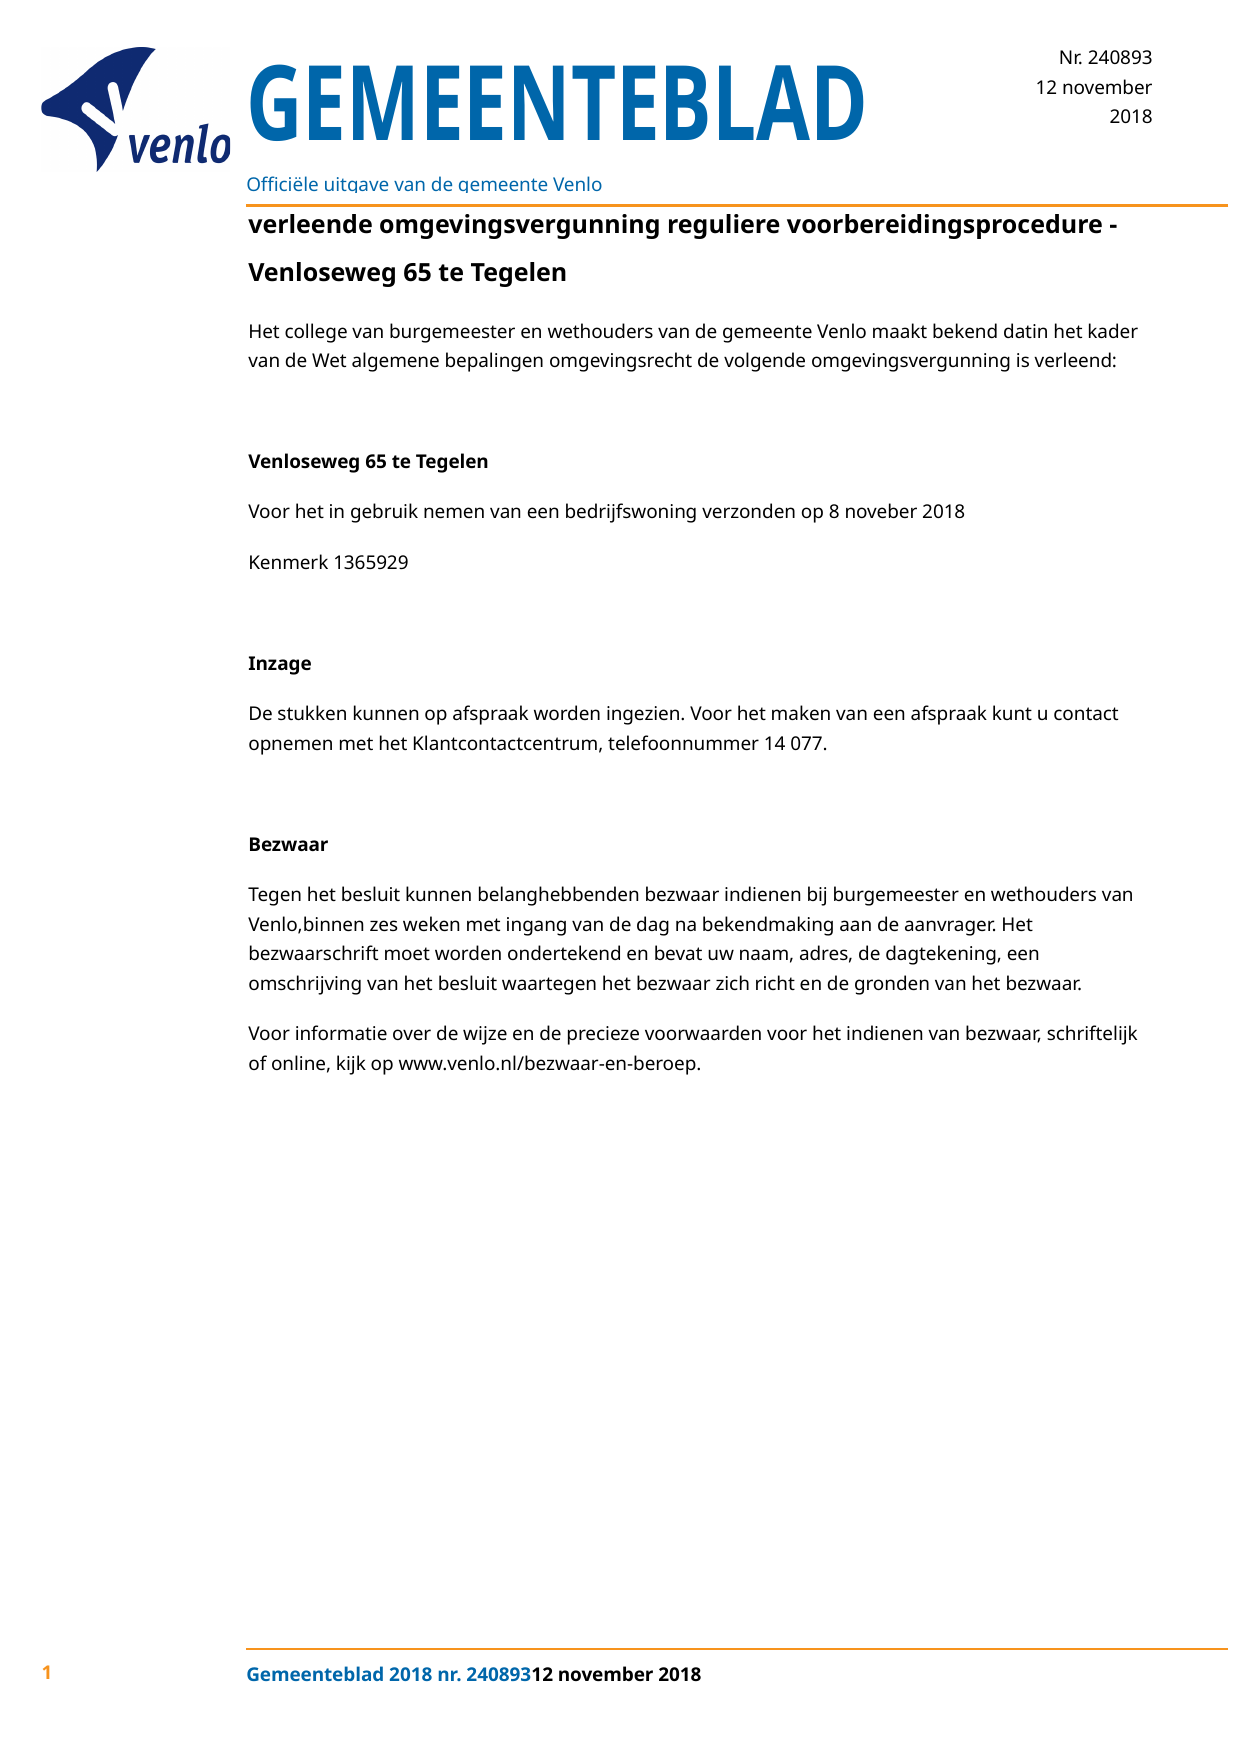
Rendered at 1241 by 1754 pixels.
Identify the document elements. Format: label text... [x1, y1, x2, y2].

text Inzage [248, 650, 1152, 676]
text De stukken kunnen op afspraak worden ingezien. Voor het maken van een afspraak kunt u contact opnemen met het Klantcontactcentrum, telefoonnummer 14 077. [248, 700, 1152, 756]
text Voor informatie over de wijze en de precieze voorwaarden voor het indienen van bezwaar, schriftelijk of online, kijk op www.venlo.nl/bezwaar-en-beroep. [248, 1020, 1152, 1076]
text Voor het in gebruik nemen van een bedrijfswoning verzonden op 8 noveber 2018 [248, 499, 1152, 524]
text Kenmerk 1365929 [248, 549, 1152, 575]
text Tegen het besluit kunnen belanghebbenden bezwaar indienen bij burgemeester en wethouders van Venlo,binnen zes weken met ingang van de dag na bekendmaking aan de aanvrager. Het bezwaarschrift moet worden ondertekend en bevat uw naam, adres, de dagtekening, een omschrijving van het besluit waartegen het bezwaar zich richt en de gronden van het bezwaar. [248, 881, 1152, 996]
text Venloseweg 65 te Tegelen [248, 448, 1152, 474]
text Het college van burgemeester en wethouders van de gemeente Venlo maakt bekend datin het kader van de Wet algemene bepalingen omgevingsrecht de volgende omgevingsvergunning is verleend: [248, 318, 1152, 373]
picture [41, 47, 231, 172]
text Bezwaar [248, 831, 1152, 857]
text verleende omgevingsvergunning reguliere voorbereidingsprocedure - Venloseweg 65 te Tegelen [248, 207, 1152, 288]
